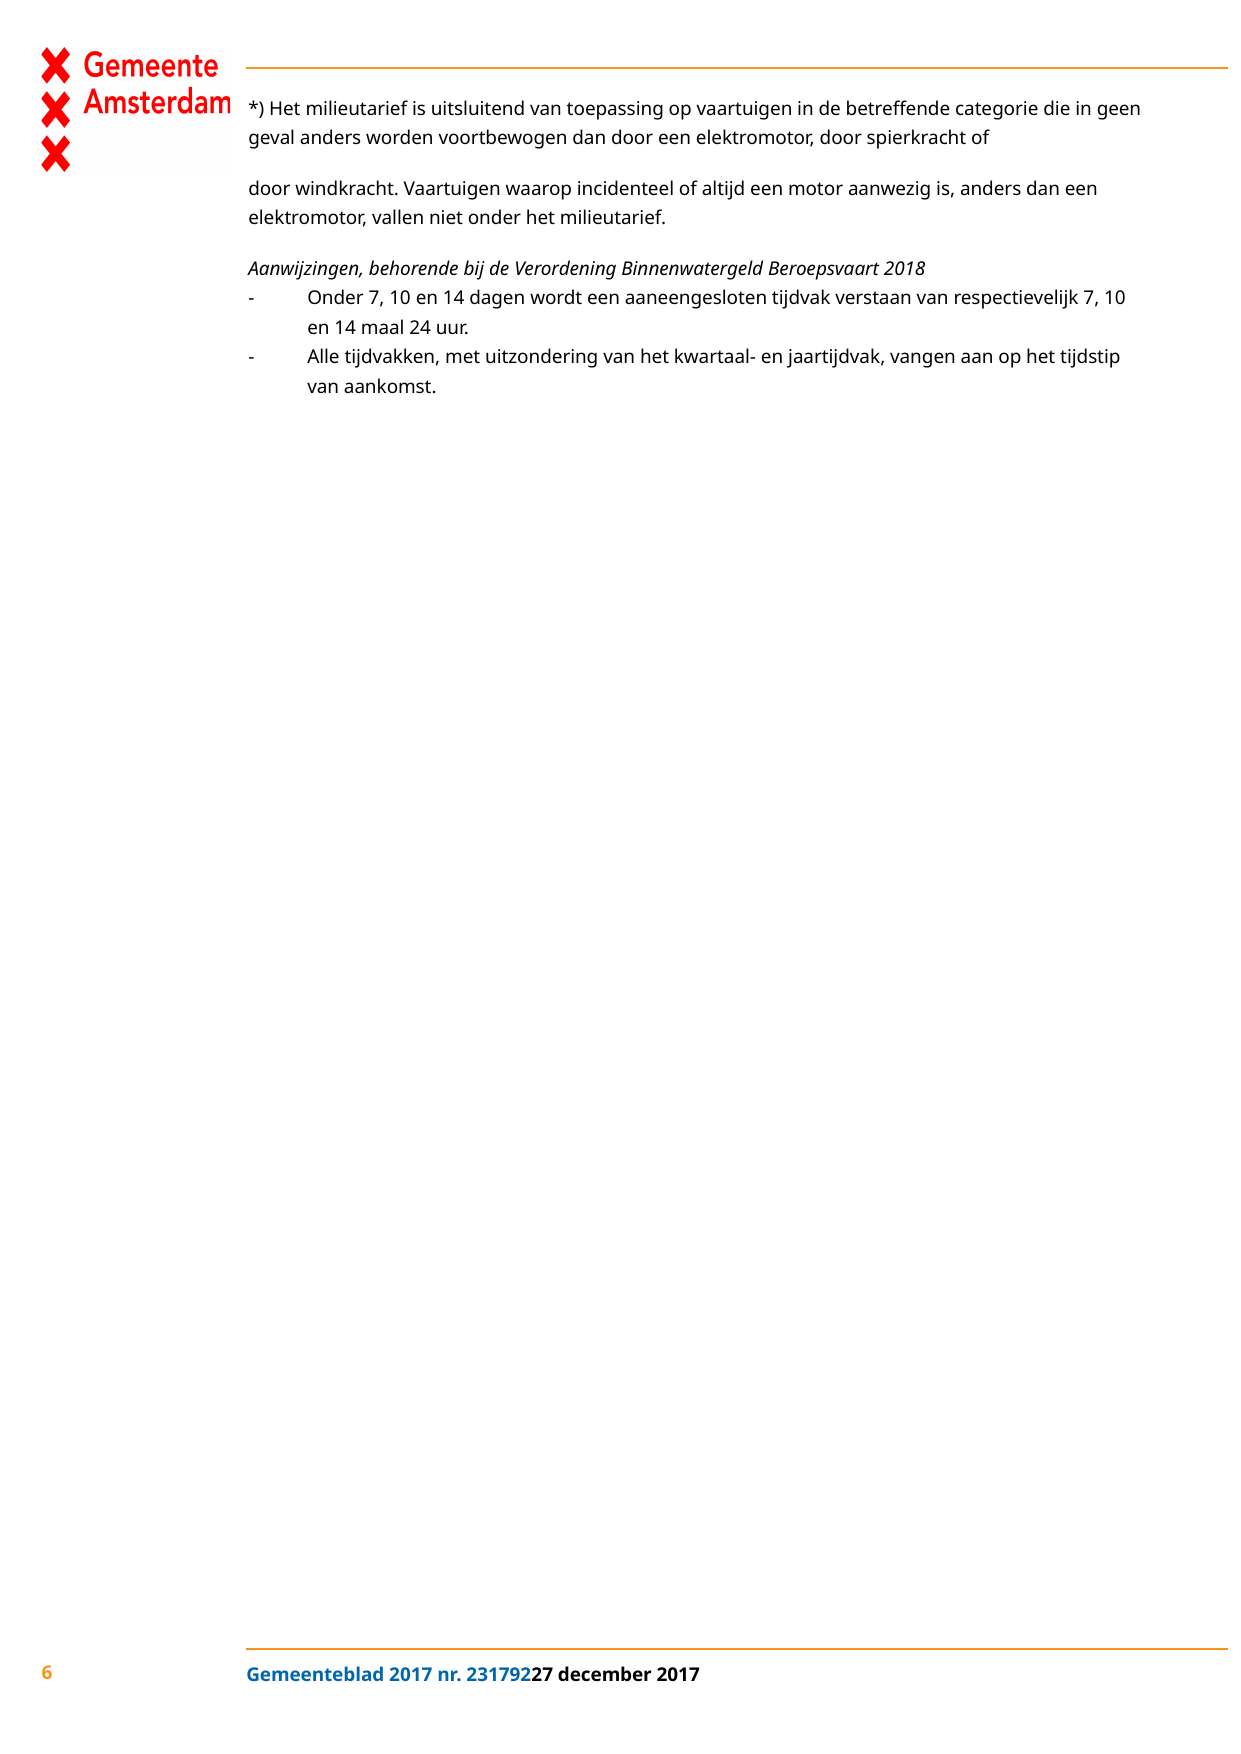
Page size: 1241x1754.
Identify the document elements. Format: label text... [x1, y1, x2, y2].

text door windkracht. Vaartuigen waarop incidenteel of altijd een motor aanwezig is, anders dan een elektromotor, vallen niet onder het milieutarief. [248, 175, 1152, 230]
list Alle tijdvakken, met uitzondering van het kwartaal- en jaartijdvak, vangen aan op het tijdstip van aankomst. [248, 343, 1152, 399]
text *) Het milieutarief is uitsluitend van toepassing op vaartuigen in de betreffende categorie die in geen geval anders worden voortbewogen dan door een elektromotor, door spierkracht of [248, 95, 1152, 150]
list Onder 7, 10 en 14 dagen wordt een aaneengesloten tijdvak verstaan van respectievelijk 7, 10 en 14 maal 24 uur. [248, 284, 1152, 340]
picture [41, 47, 231, 172]
text Aanwijzingen, behorende bij de Verordening Binnenwatergeld Beroepsvaart 2018 [248, 255, 1152, 281]
